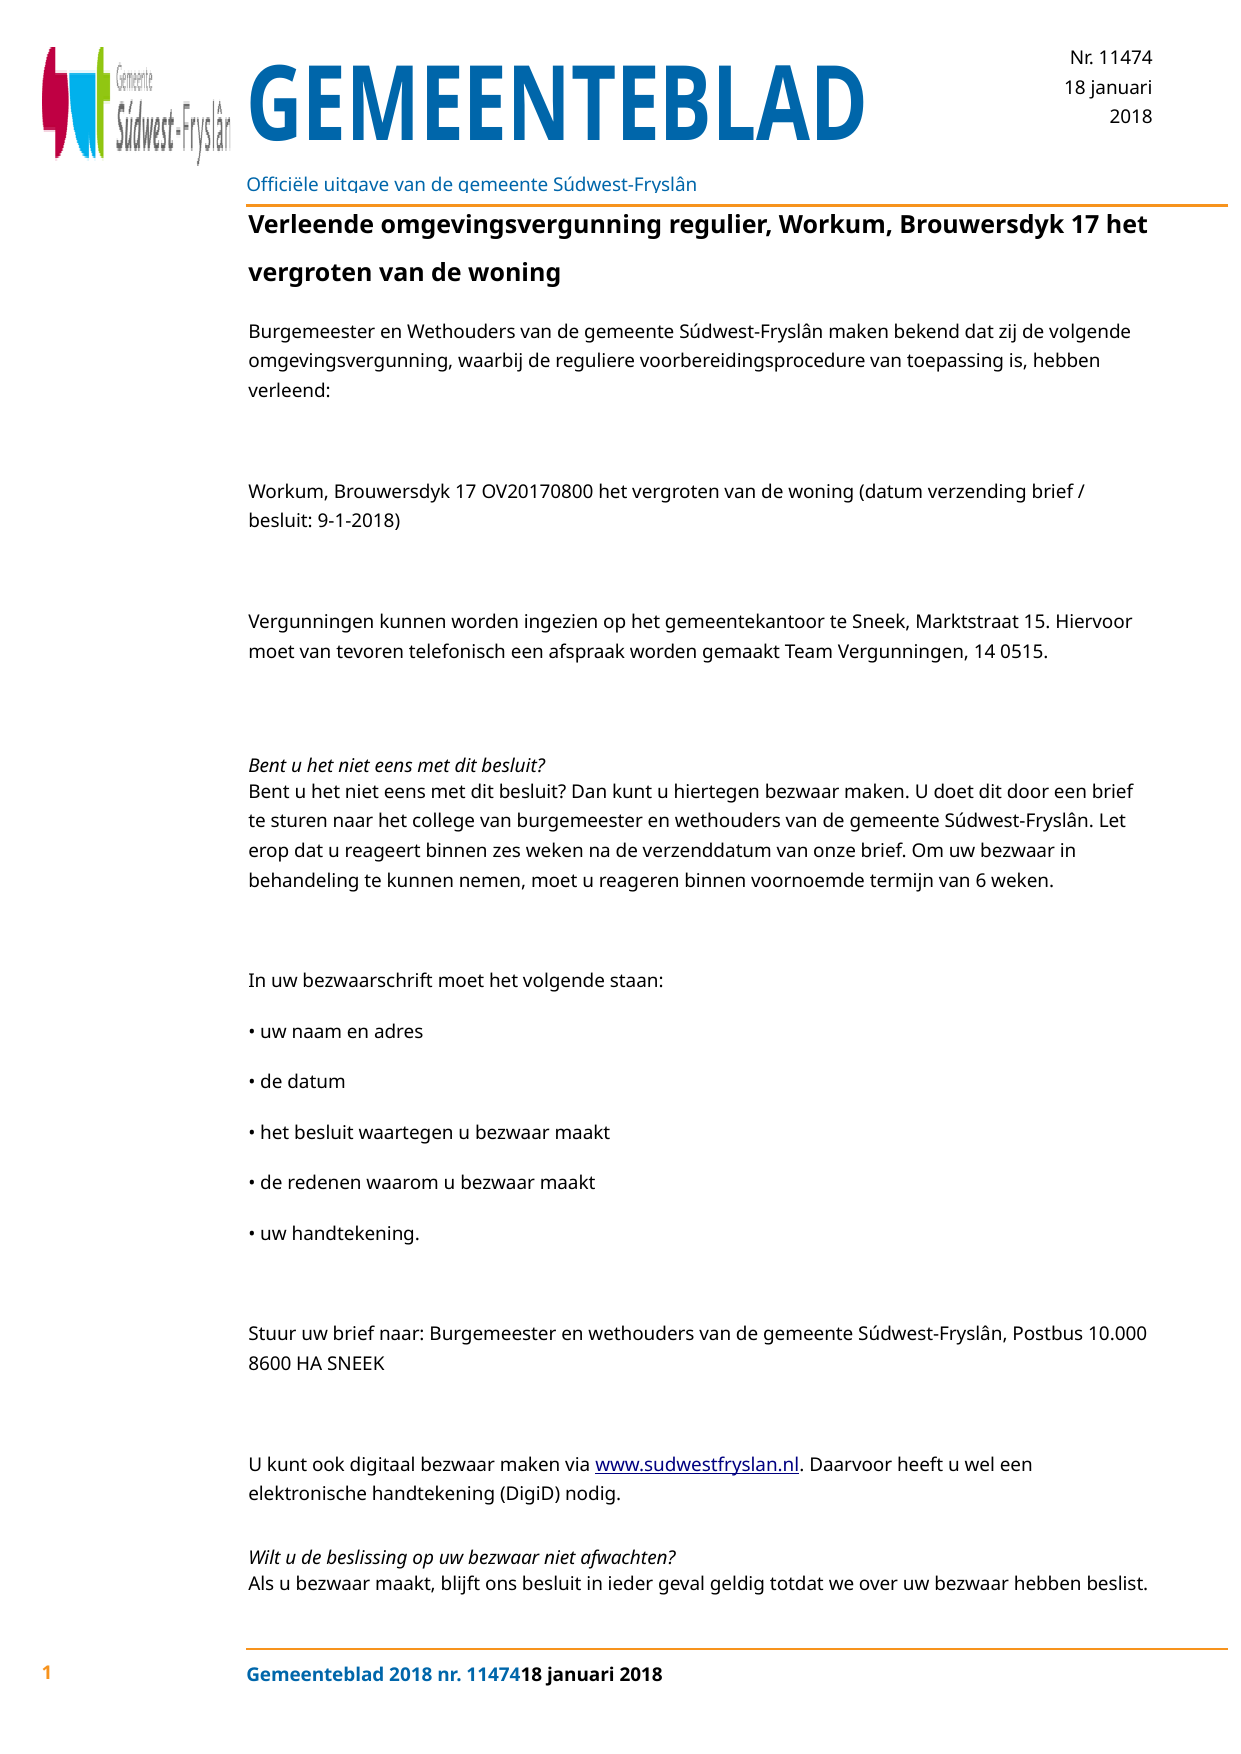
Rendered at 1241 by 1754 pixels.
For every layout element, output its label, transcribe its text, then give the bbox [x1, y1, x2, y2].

text Burgemeester en Wethouders van de gemeente Súdwest-Fryslân maken bekend dat zij de volgende omgevingsvergunning, waarbij de reguliere voorbereidingsprocedure van toepassing is, hebben verleend: [248, 318, 1152, 403]
text In uw bezwaarschrift moet het volgende staan: [248, 968, 1152, 993]
text U kunt ook digitaal bezwaar maken via www.sudwestfryslan.nl. Daarvoor heeft u wel een elektronische handtekening (DigiD) nodig. [248, 1451, 1152, 1506]
text Vergunningen kunnen worden ingezien op het gemeentekantoor te Sneek, Marktstraat 15. Hiervoor moet van tevoren telefonisch een afspraak worden gemaakt Team Vergunningen, 14 0515. [248, 608, 1152, 664]
text Bent u het niet eens met dit besluit? Dan kunt u hiertegen bezwaar maken. U doet dit door een brief te sturen naar het college van burgemeester en wethouders van de gemeente Súdwest-Fryslân. Let erop dat u reageert binnen zes weken na de verzenddatum van onze brief. Om uw bezwaar in behandeling te kunnen nemen, moet u reageren binnen voornoemde termijn van 6 weken. [248, 778, 1152, 892]
text • de datum [248, 1068, 1152, 1094]
text • de redenen waarom u bezwaar maakt [248, 1169, 1152, 1195]
text Verleende omgevingsvergunning regulier, Workum, Brouwersdyk 17 het vergroten van de woning [248, 207, 1152, 288]
text Als u bezwaar maakt, blijft ons besluit in ieder geval geldig totdat we over uw bezwaar hebben beslist. [248, 1570, 1152, 1596]
text Workum, Brouwersdyk 17 OV20170800 het vergroten van de woning (datum verzending brief / besluit: 9-1-2018) [248, 478, 1152, 533]
text Wilt u de beslissing op uw bezwaar niet afwachten? [248, 1544, 1152, 1570]
text Bent u het niet eens met dit besluit? [248, 752, 1152, 778]
text • uw naam en adres [248, 1018, 1152, 1044]
text Stuur uw brief naar: Burgemeester en wethouders van de gemeente Súdwest-Fryslân, Postbus 10.000 8600 HA SNEEK [248, 1321, 1152, 1376]
text • uw handtekening. [248, 1220, 1152, 1245]
picture [41, 47, 231, 172]
text • het besluit waartegen u bezwaar maakt [248, 1119, 1152, 1144]
